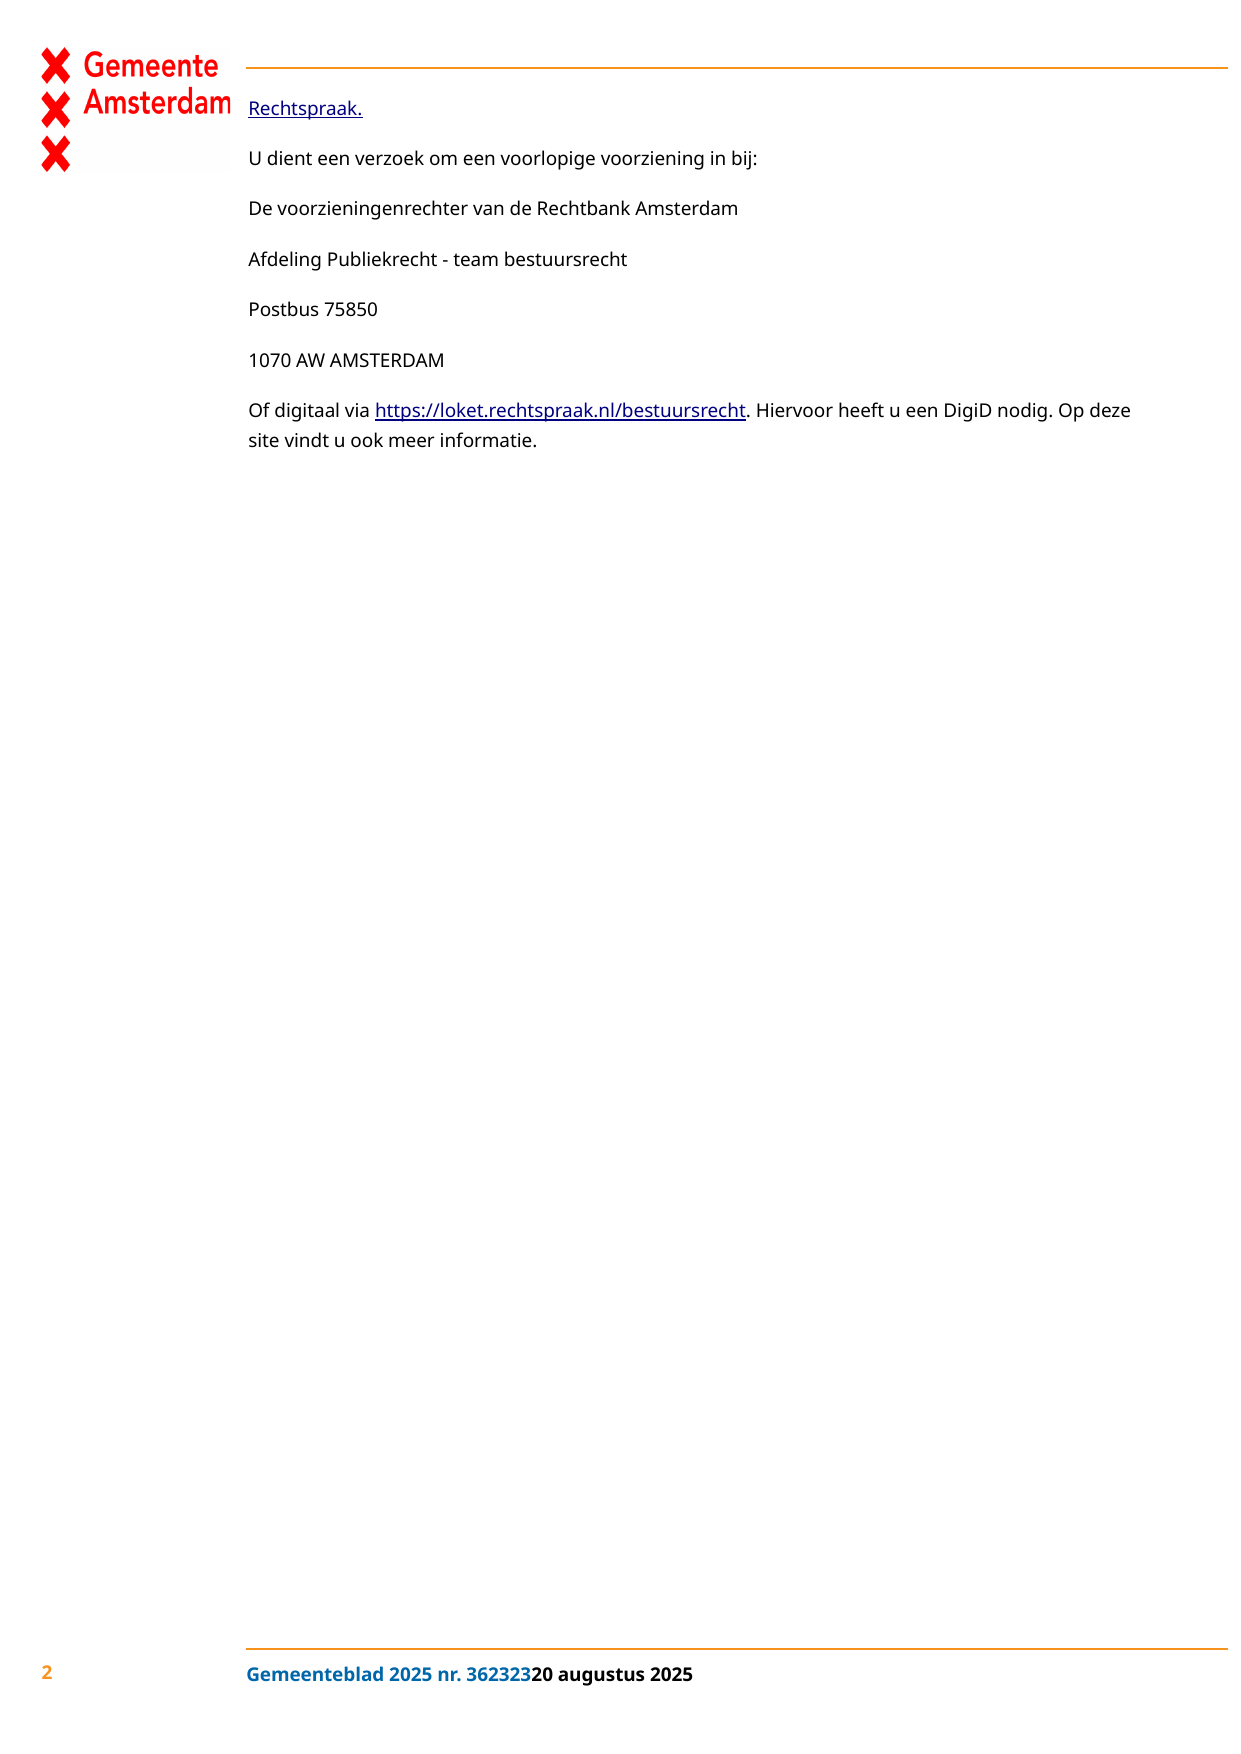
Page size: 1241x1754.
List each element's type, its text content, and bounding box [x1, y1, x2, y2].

text Of digitaal via https://loket.rechtspraak.nl/bestuursrecht. Hiervoor heeft u een DigiD nodig. Op deze site vindt u ook meer informatie. [248, 397, 1152, 453]
text Afdeling Publiekrecht - team bestuursrecht [248, 246, 1152, 272]
text U dient een verzoek om een voorlopige voorziening in bij: [248, 145, 1152, 171]
text De voorzieningenrechter van de Rechtbank Amsterdam [248, 196, 1152, 221]
picture [41, 47, 231, 172]
text Rechtspraak. [248, 95, 1152, 121]
text 1070 AW AMSTERDAM [248, 347, 1152, 373]
text Postbus 75850 [248, 296, 1152, 322]
